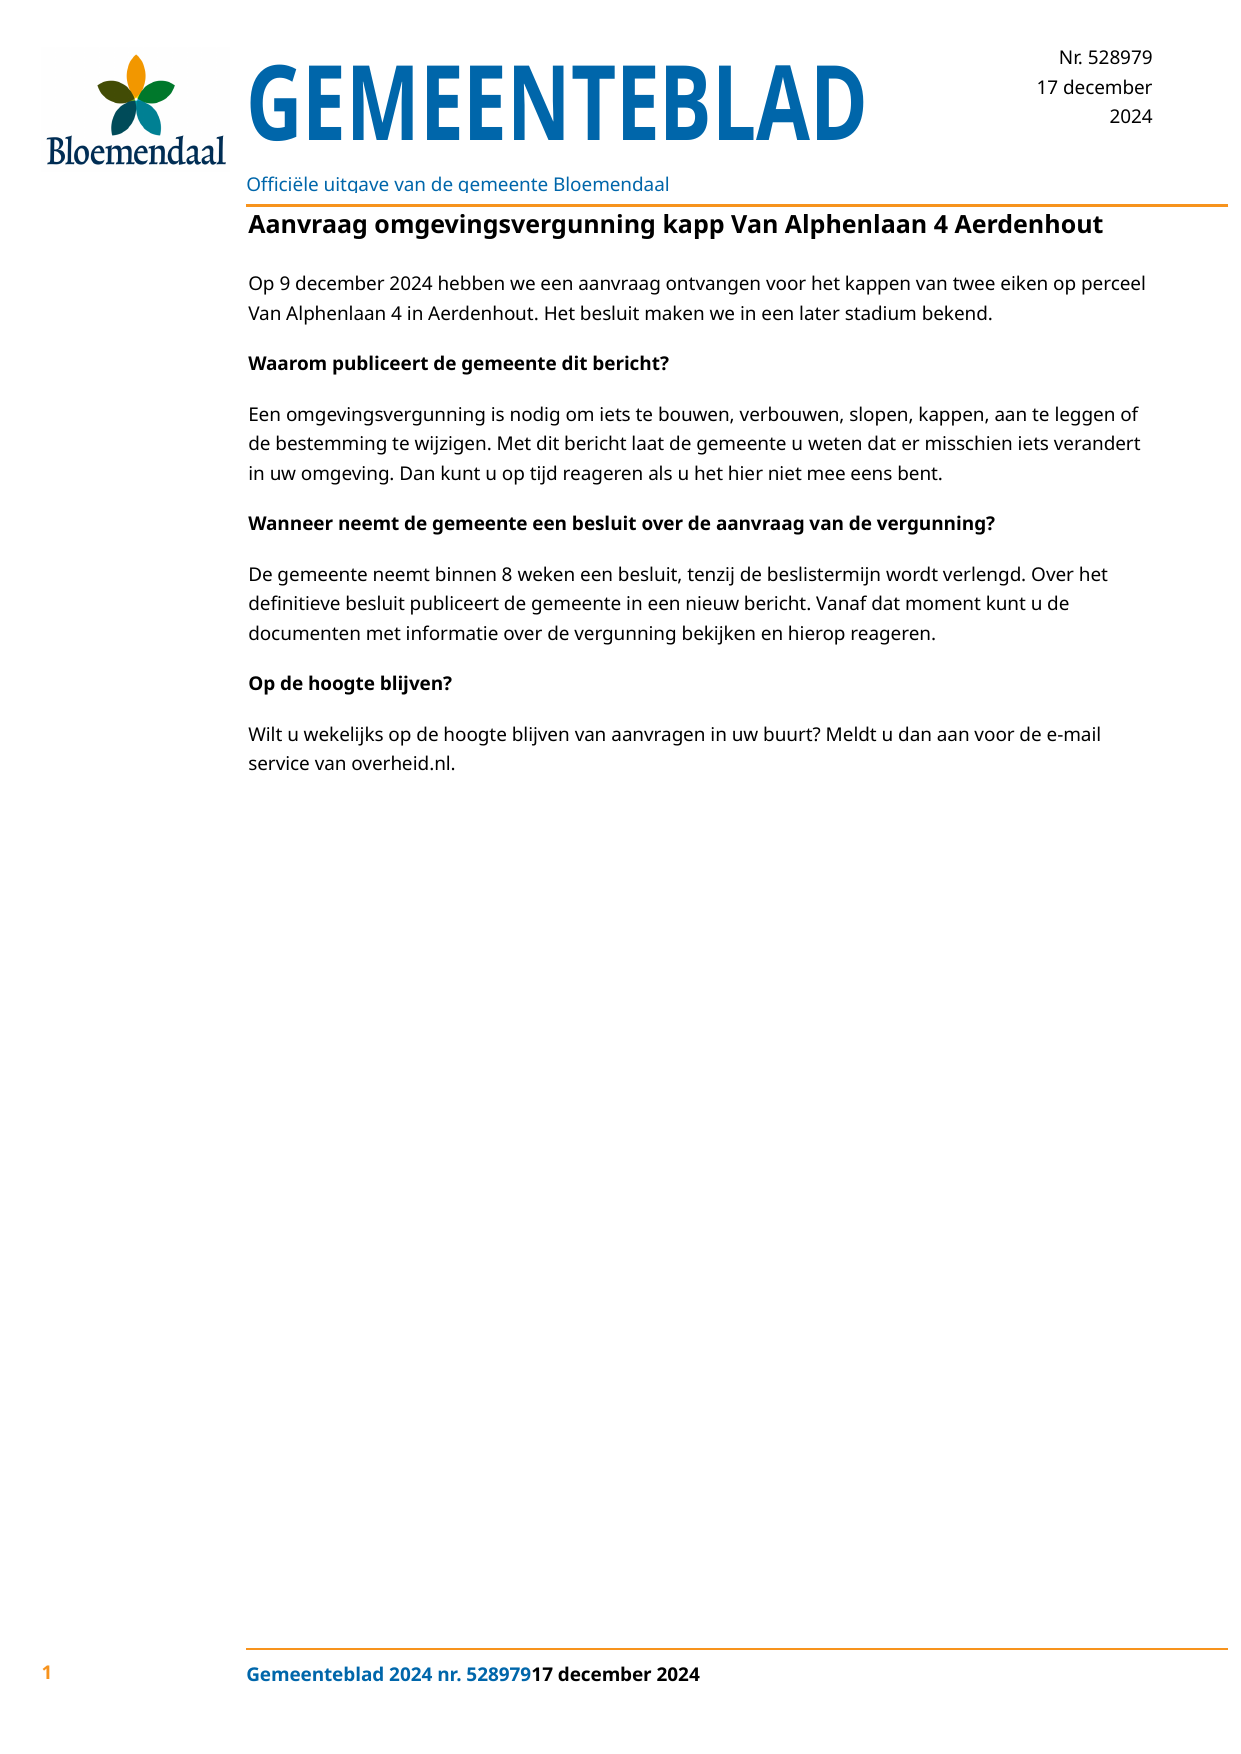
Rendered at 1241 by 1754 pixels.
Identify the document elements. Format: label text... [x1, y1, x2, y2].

text Aanvraag omgevingsvergunning kapp Van Alphenlaan 4 Aerdenhout [248, 207, 1152, 241]
text Op 9 december 2024 hebben we een aanvraag ontvangen voor het kappen van twee eiken op perceel Van Alphenlaan 4 in Aerdenhout. Het besluit maken we in een later stadium bekend. [248, 270, 1152, 326]
picture [41, 47, 231, 172]
text Een omgevingsvergunning is nodig om iets te bouwen, verbouwen, slopen, kappen, aan te leggen of de bestemming te wijzigen. Met dit bericht laat de gemeente u weten dat er misschien iets verandert in uw omgeving. Dan kunt u op tijd reageren als u het hier niet mee eens bent. [248, 401, 1152, 486]
text Op de hoogte blijven? [248, 670, 1152, 696]
text Waarom publiceert de gemeente dit bericht? [248, 350, 1152, 376]
text Wilt u wekelijks op de hoogte blijven van aanvragen in uw buurt? Meldt u dan aan voor de e-mail service van overheid.nl. [248, 721, 1152, 776]
text Wanneer neemt de gemeente een besluit over de aanvraag van de vergunning? [248, 510, 1152, 536]
text De gemeente neemt binnen 8 weken een besluit, tenzij de beslistermijn wordt verlengd. Over het definitieve besluit publiceert de gemeente in een nieuw bericht. Vanaf dat moment kunt u de documenten met informatie over de vergunning bekijken en hierop reageren. [248, 561, 1152, 646]
